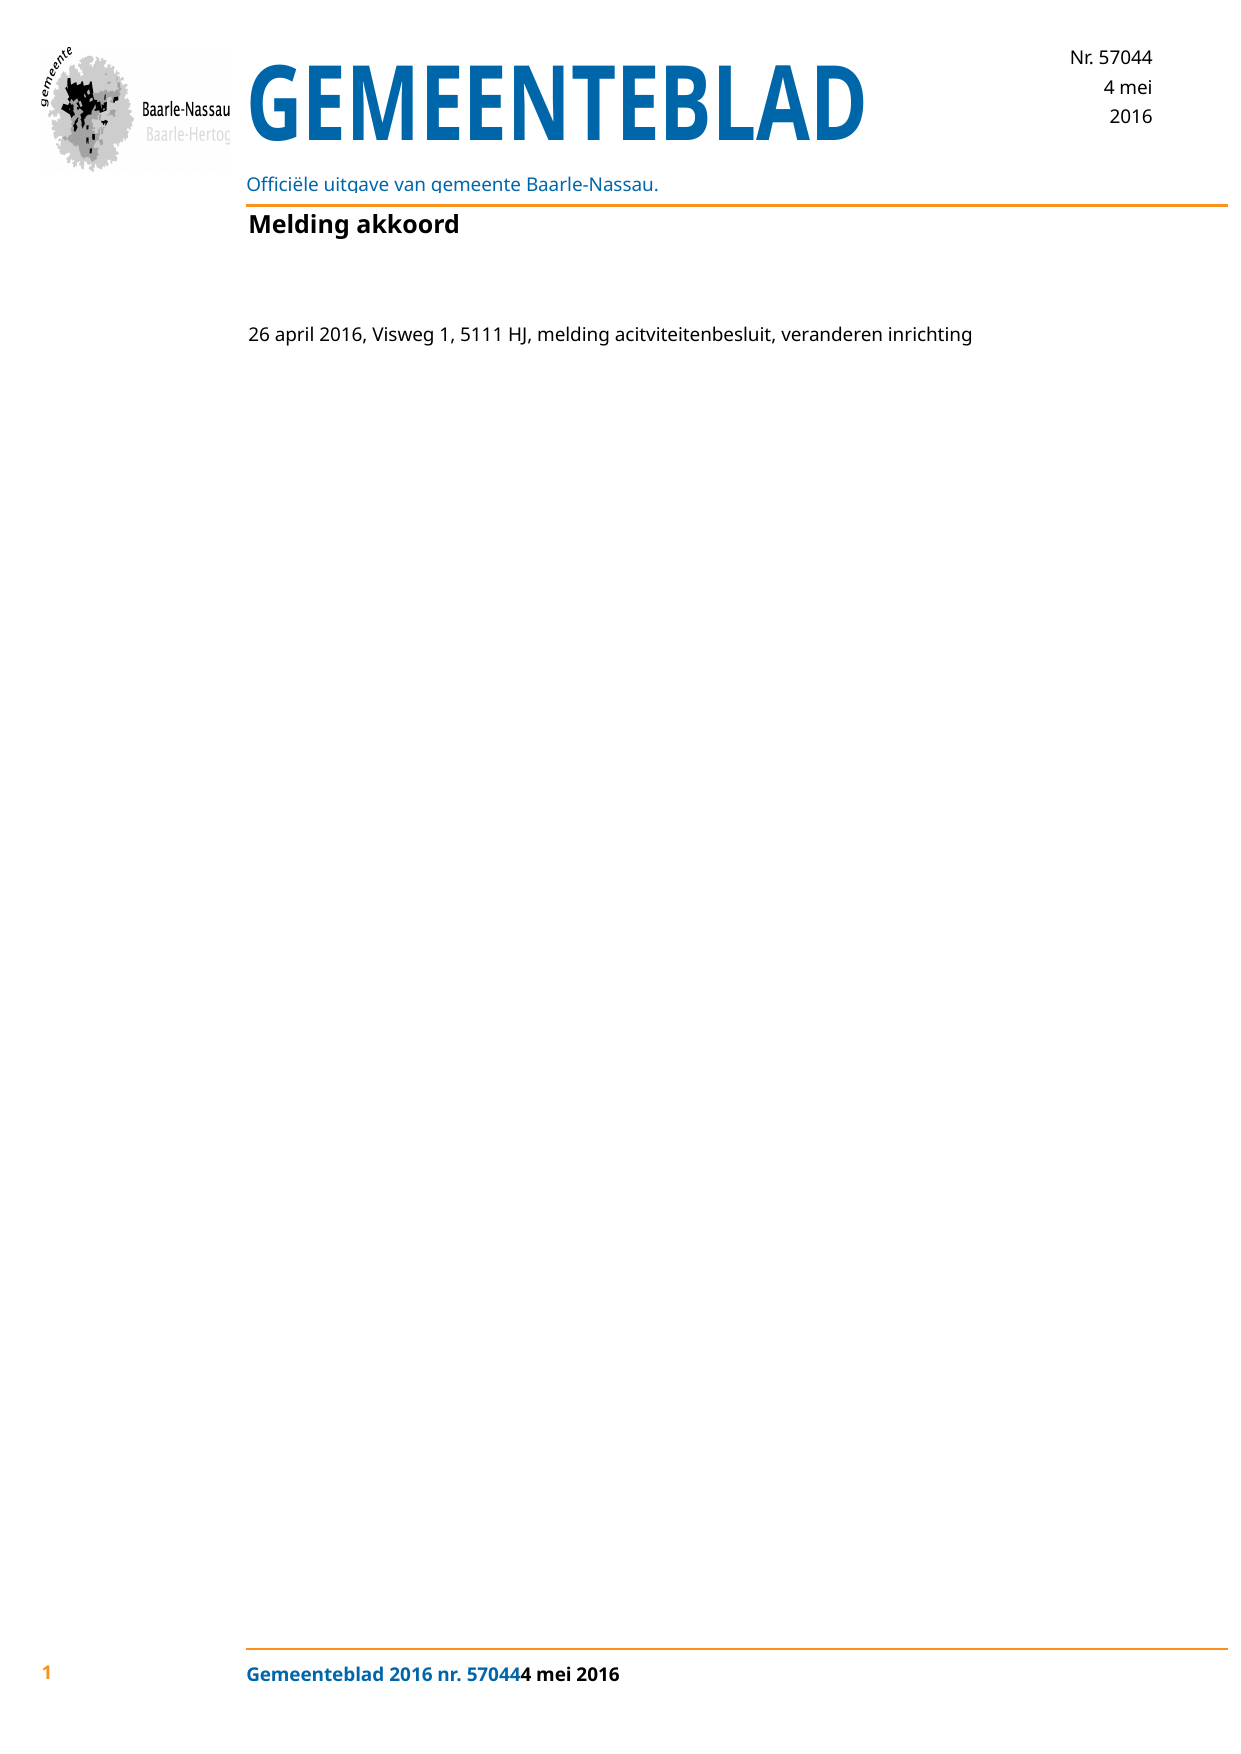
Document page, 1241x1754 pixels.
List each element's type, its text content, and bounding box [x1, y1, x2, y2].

text Melding akkoord [248, 207, 1152, 241]
picture [41, 47, 231, 172]
text 26 april 2016, Visweg 1, 5111 HJ, melding acitviteitenbesluit, veranderen inrichting [248, 321, 1152, 346]
